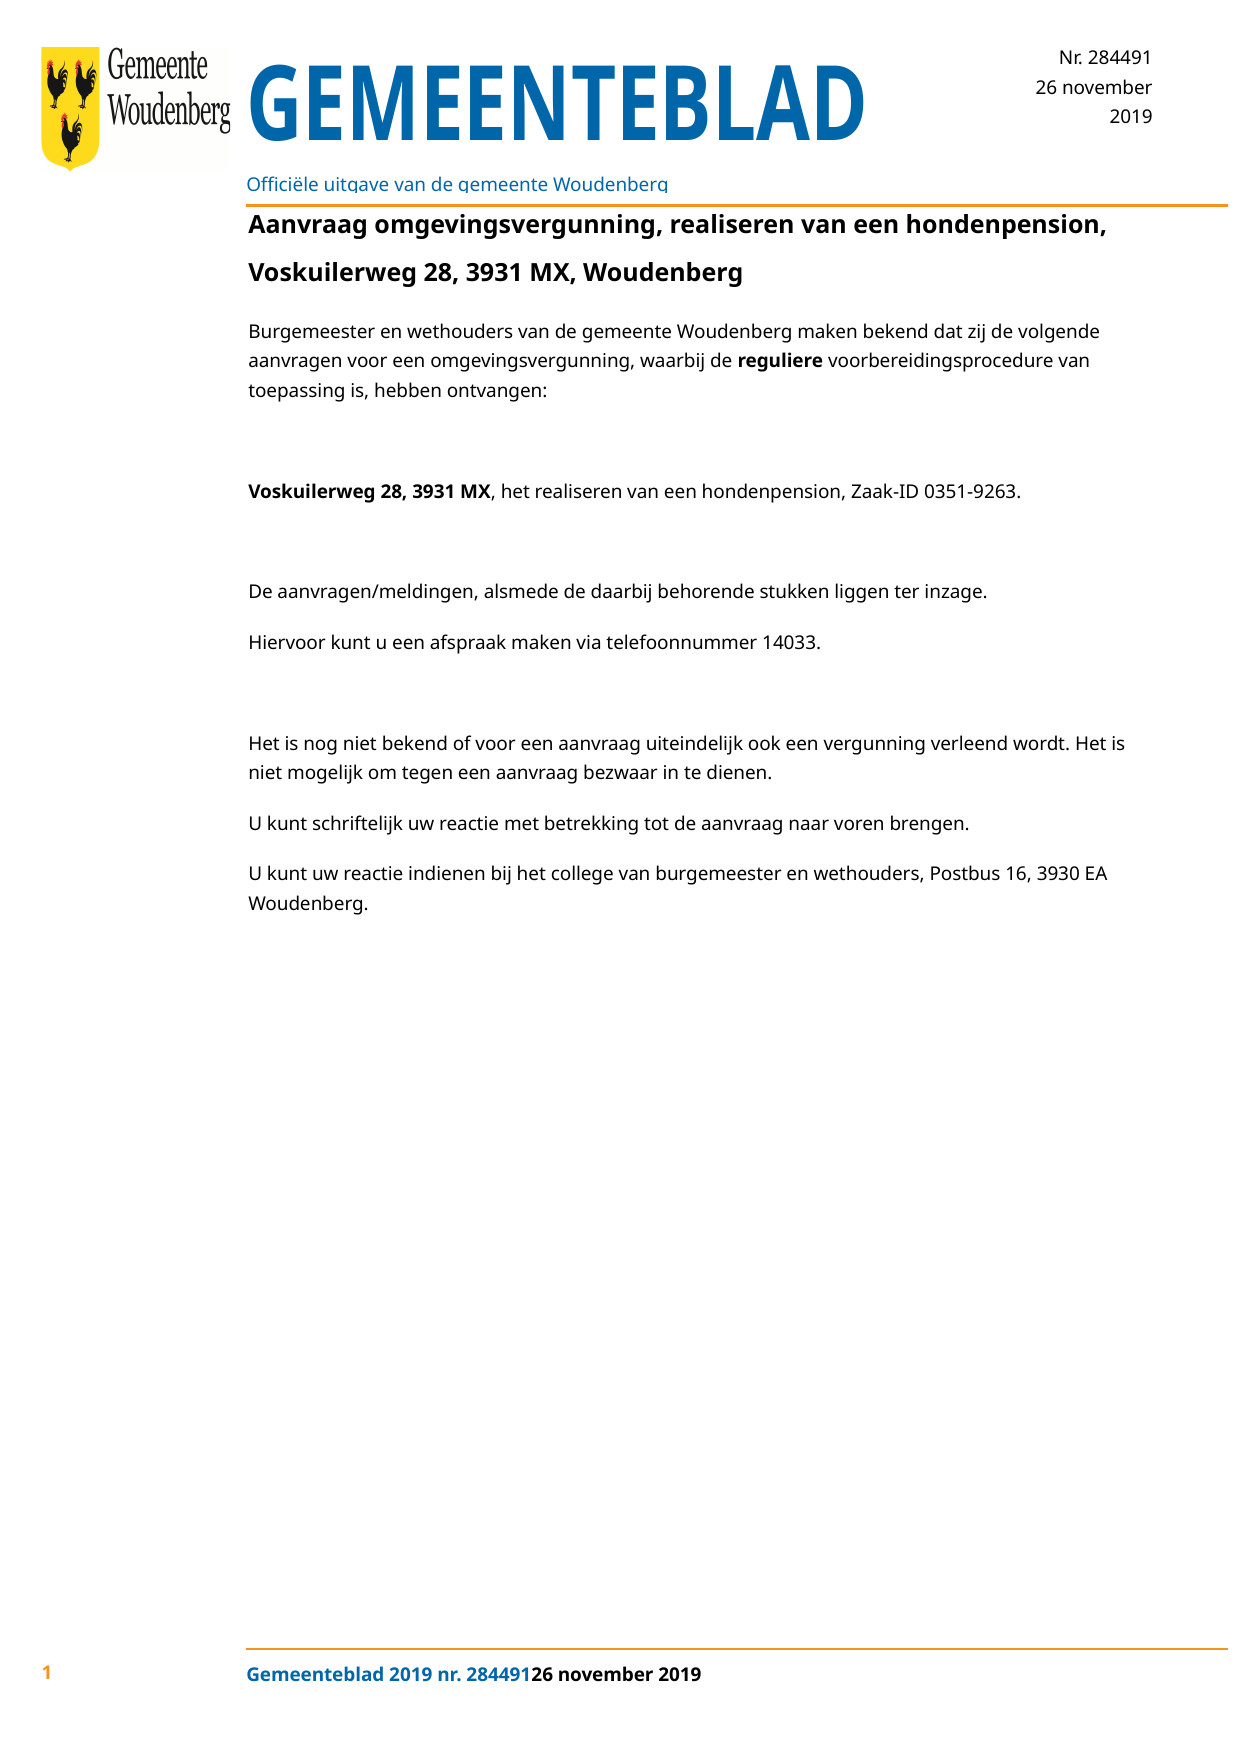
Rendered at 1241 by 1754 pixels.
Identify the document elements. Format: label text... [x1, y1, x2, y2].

text U kunt schriftelijk uw reactie met betrekking tot de aanvraag naar voren brengen. [248, 810, 1152, 836]
text Voskuilerweg 28, 3931 MX, het realiseren van een hondenpension, Zaak-ID 0351-9263. [248, 478, 1152, 504]
text Het is nog niet bekend of voor een aanvraag uiteindelijk ook een vergunning verleend wordt. Het is niet mogelijk om tegen een aanvraag bezwaar in te dienen. [248, 730, 1152, 785]
text Hiervoor kunt u een afspraak maken via telefoonnummer 14033. [248, 629, 1152, 655]
picture [41, 47, 231, 172]
text De aanvragen/meldingen, alsmede de daarbij behorende stukken liggen ter inzage. [248, 579, 1152, 604]
text Aanvraag omgevingsvergunning, realiseren van een hondenpension, Voskuilerweg 28, 3931 MX, Woudenberg [248, 207, 1152, 288]
text U kunt uw reactie indienen bij het college van burgemeester en wethouders, Postbus 16, 3930 EA Woudenberg. [248, 860, 1152, 916]
text Burgemeester en wethouders van de gemeente Woudenberg maken bekend dat zij de volgende aanvragen voor een omgevingsvergunning, waarbij de reguliere voorbereidingsprocedure van toepassing is, hebben ontvangen: [248, 318, 1152, 403]
